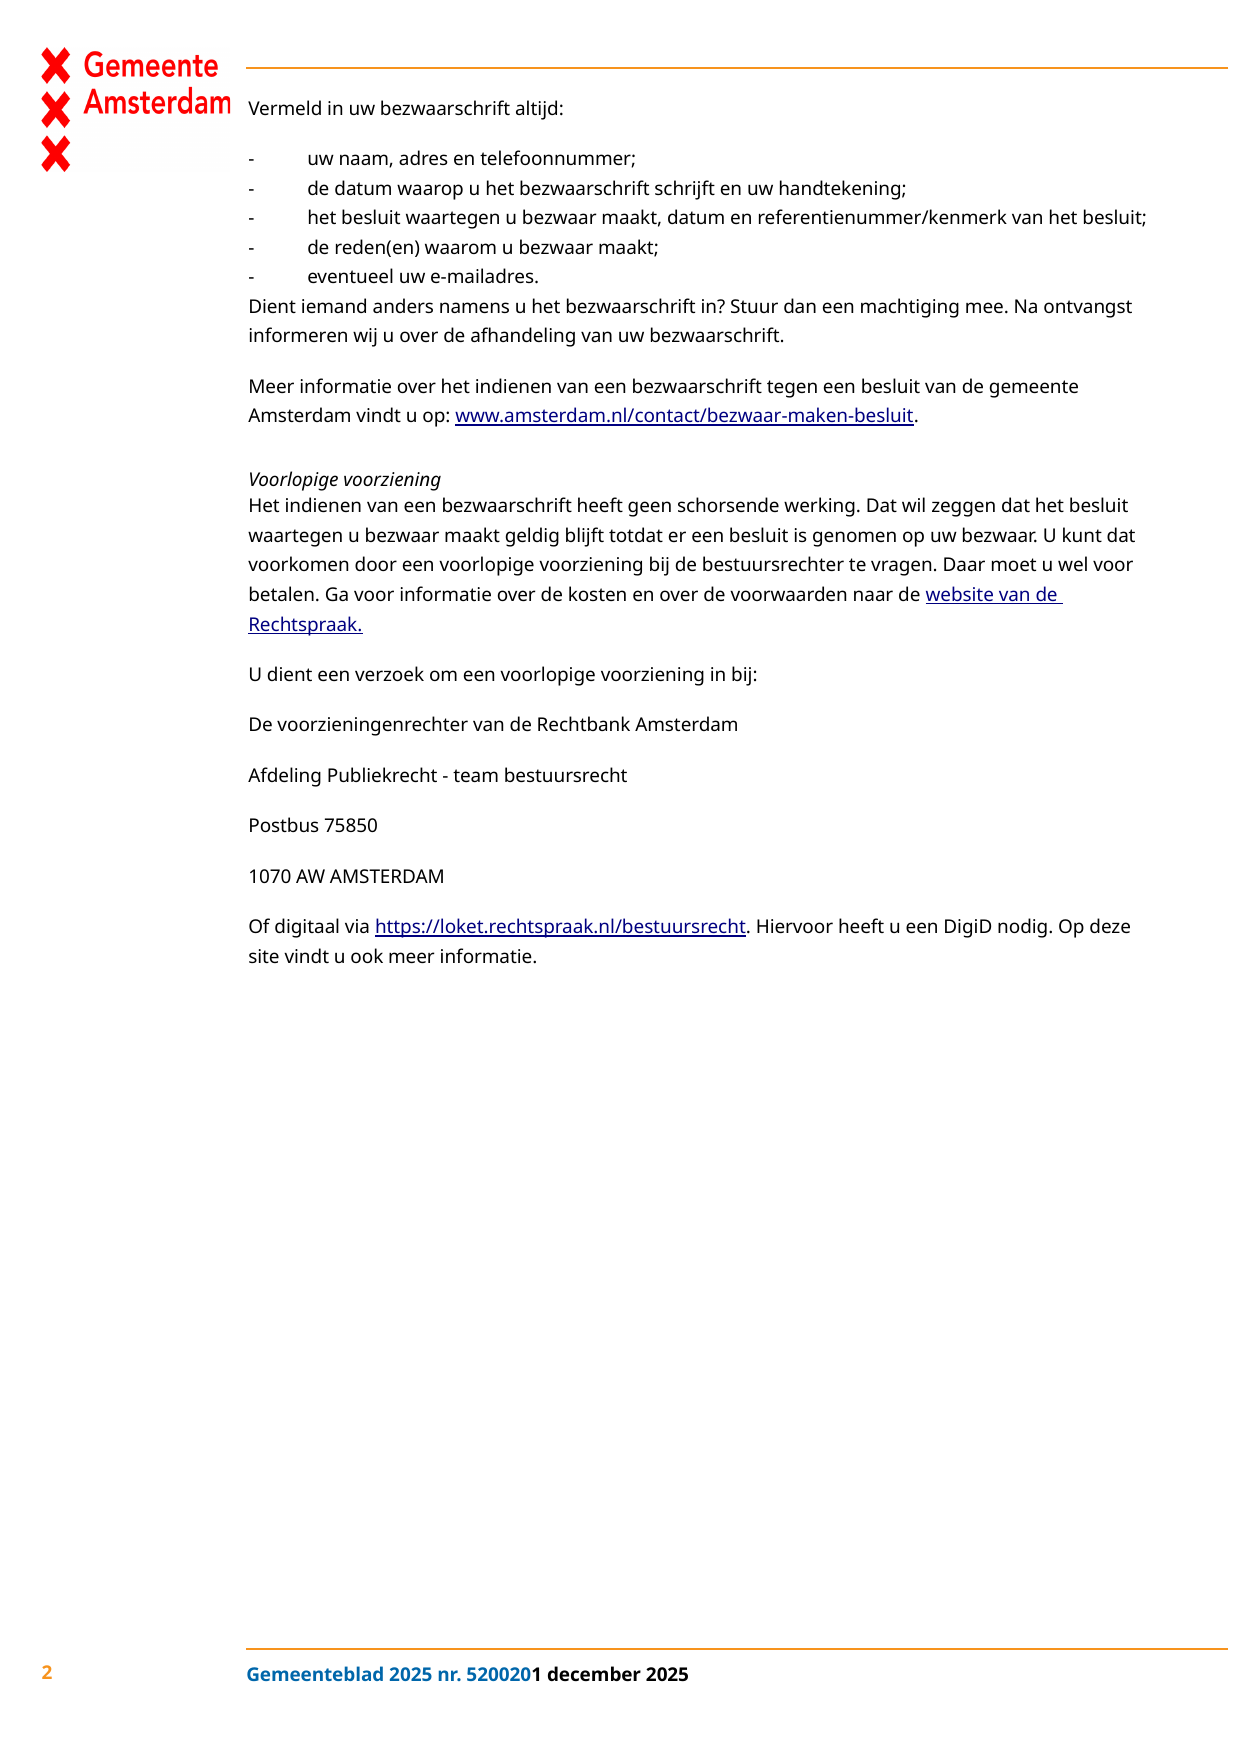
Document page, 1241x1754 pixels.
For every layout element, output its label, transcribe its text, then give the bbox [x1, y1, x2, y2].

list uw naam, adres en telefoonnummer; [248, 145, 1152, 171]
list de datum waarop u het bezwaarschrift schrijft en uw handtekening; [248, 175, 1152, 201]
picture [41, 47, 231, 172]
text Of digitaal via https://loket.rechtspraak.nl/bestuursrecht. Hiervoor heeft u een DigiD nodig. Op deze site vindt u ook meer informatie. [248, 913, 1152, 968]
list de reden(en) waarom u bezwaar maakt; [248, 234, 1152, 260]
list eventueel uw e-mailadres. [248, 263, 1152, 289]
text Voorlopige voorziening [248, 467, 1152, 492]
text Meer informatie over het indienen van een bezwaarschrift tegen een besluit van de gemeente Amsterdam vindt u op: www.amsterdam.nl/contact/bezwaar-maken-besluit. [248, 373, 1152, 428]
text 1070 AW AMSTERDAM [248, 863, 1152, 888]
text Het indienen van een bezwaarschrift heeft geen schorsende werking. Dat wil zeggen dat het besluit waartegen u bezwaar maakt geldig blijft totdat er een besluit is genomen op uw bezwaar. U kunt dat voorkomen door een voorlopige voorziening bij de bestuursrechter te vragen. Daar moet u wel voor betalen. Ga voor informatie over de kosten en over de voorwaarden naar de website van de Rechtspraak. [248, 492, 1152, 636]
text Vermeld in uw bezwaarschrift altijd: [248, 95, 1152, 121]
list het besluit waartegen u bezwaar maakt, datum en referentienummer/kenmerk van het besluit; [248, 204, 1152, 230]
text De voorzieningenrechter van de Rechtbank Amsterdam [248, 712, 1152, 737]
text U dient een verzoek om een voorlopige voorziening in bij: [248, 661, 1152, 687]
text Postbus 75850 [248, 812, 1152, 838]
text Dient iemand anders namens u het bezwaarschrift in? Stuur dan een machtiging mee. Na ontvangst informeren wij u over de afhandeling van uw bezwaarschrift. [248, 293, 1152, 348]
text Afdeling Publiekrecht - team bestuursrecht [248, 762, 1152, 788]
